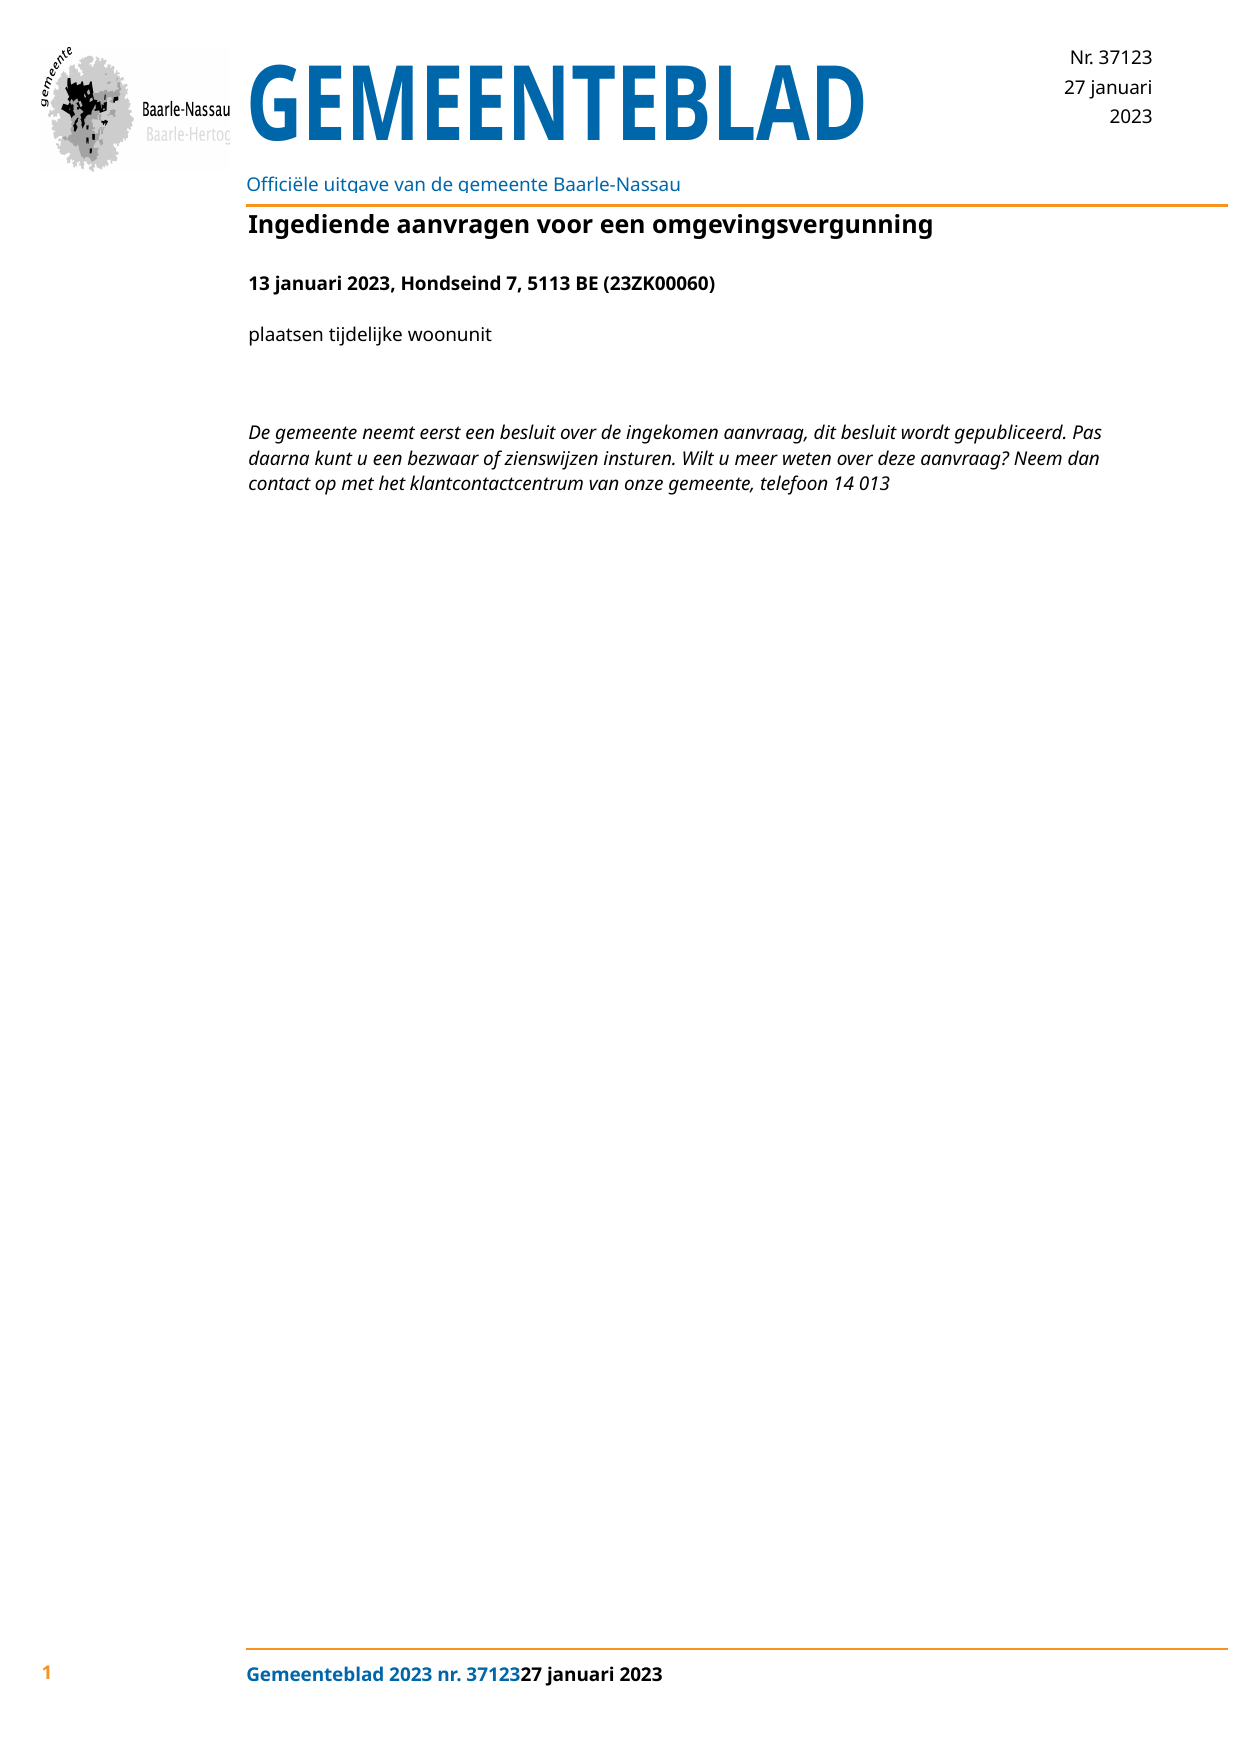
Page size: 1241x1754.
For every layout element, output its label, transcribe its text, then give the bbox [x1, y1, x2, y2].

text 13 januari 2023, Hondseind 7, 5113 BE (23ZK00060) [248, 270, 1152, 296]
picture [41, 47, 231, 172]
text Ingediende aanvragen voor een omgevingsvergunning [248, 207, 1152, 241]
text De gemeente neemt eerst een besluit over de ingekomen aanvraag, dit besluit wordt gepubliceerd. Pas daarna kunt u een bezwaar of zienswijzen insturen. Wilt u meer weten over deze aanvraag? Neem dan contact op met het klantcontactcentrum van onze gemeente, telefoon 14 013 [248, 419, 1152, 496]
text plaatsen tijdelijke woonunit [248, 321, 1152, 346]
